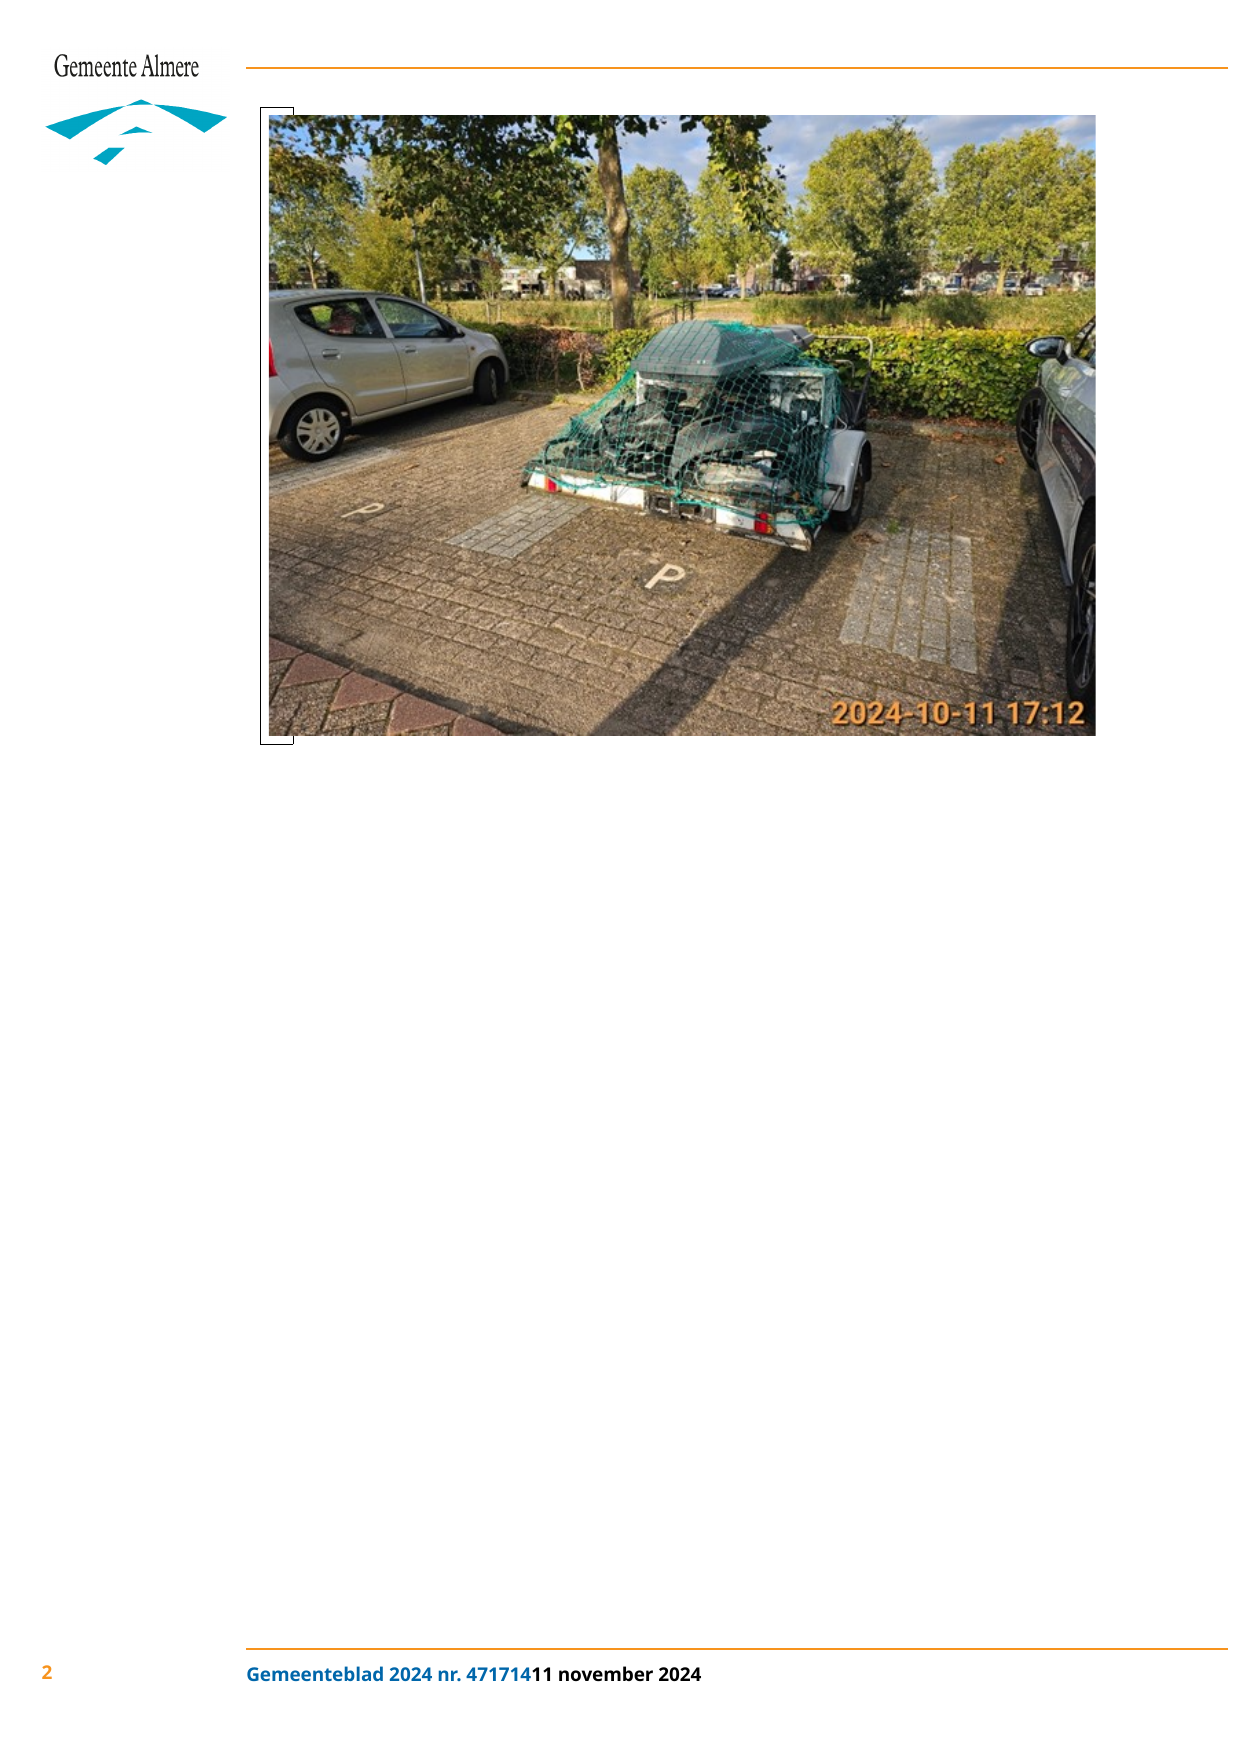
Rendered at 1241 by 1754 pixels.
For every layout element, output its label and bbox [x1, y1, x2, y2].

picture [41, 47, 231, 172]
picture [268, 115, 1096, 736]
